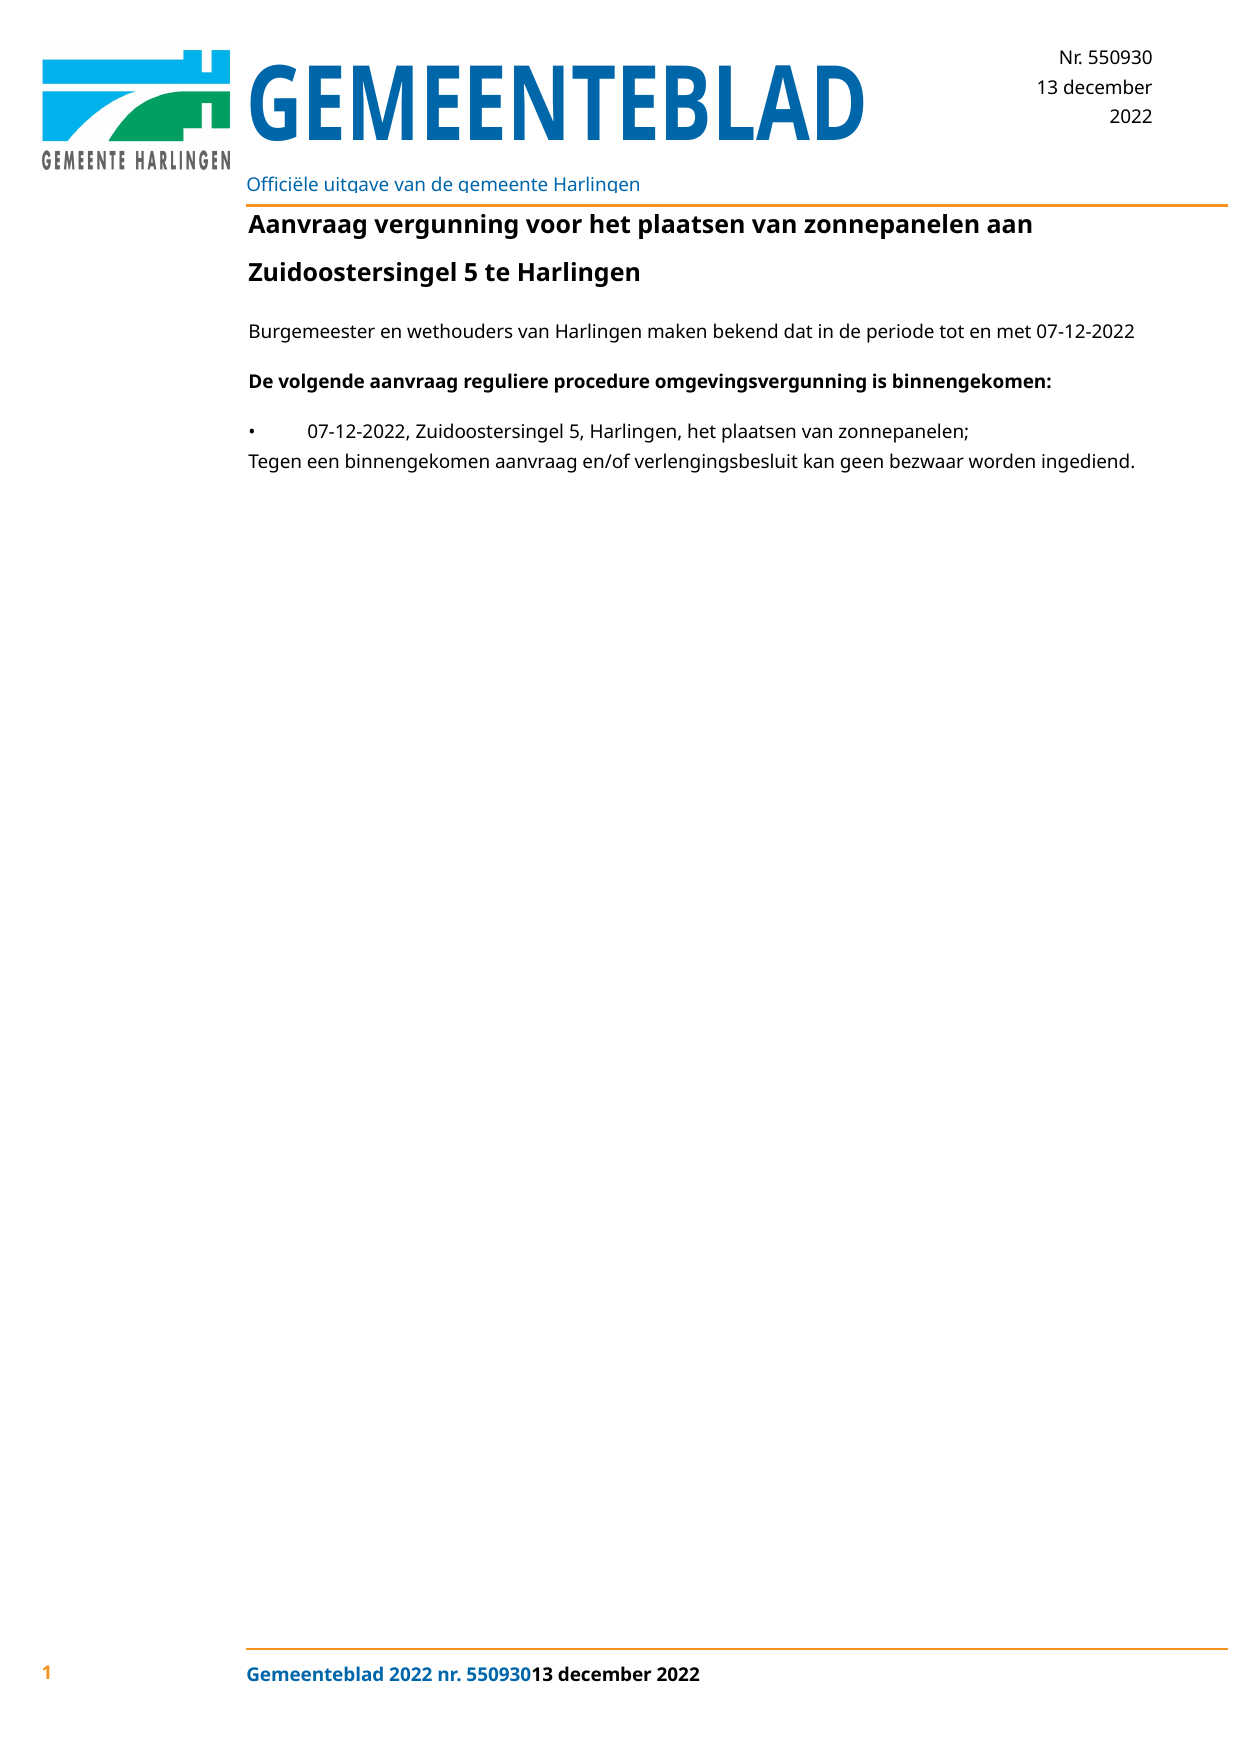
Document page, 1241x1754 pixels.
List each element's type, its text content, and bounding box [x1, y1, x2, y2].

text Aanvraag vergunning voor het plaatsen van zonnepanelen aan Zuidoostersingel 5 te Harlingen [248, 207, 1152, 288]
picture [41, 47, 231, 172]
text Burgemeester en wethouders van Harlingen maken bekend dat in de periode tot en met 07-12-2022 [248, 318, 1152, 344]
list 07-12-2022, Zuidoostersingel 5, Harlingen, het plaatsen van zonnepanelen; [248, 419, 1152, 444]
text De volgende aanvraag reguliere procedure omgevingsvergunning is binnengekomen: [248, 368, 1152, 394]
text Tegen een binnengekomen aanvraag en/of verlengingsbesluit kan geen bezwaar worden ingediend. [248, 448, 1152, 474]
